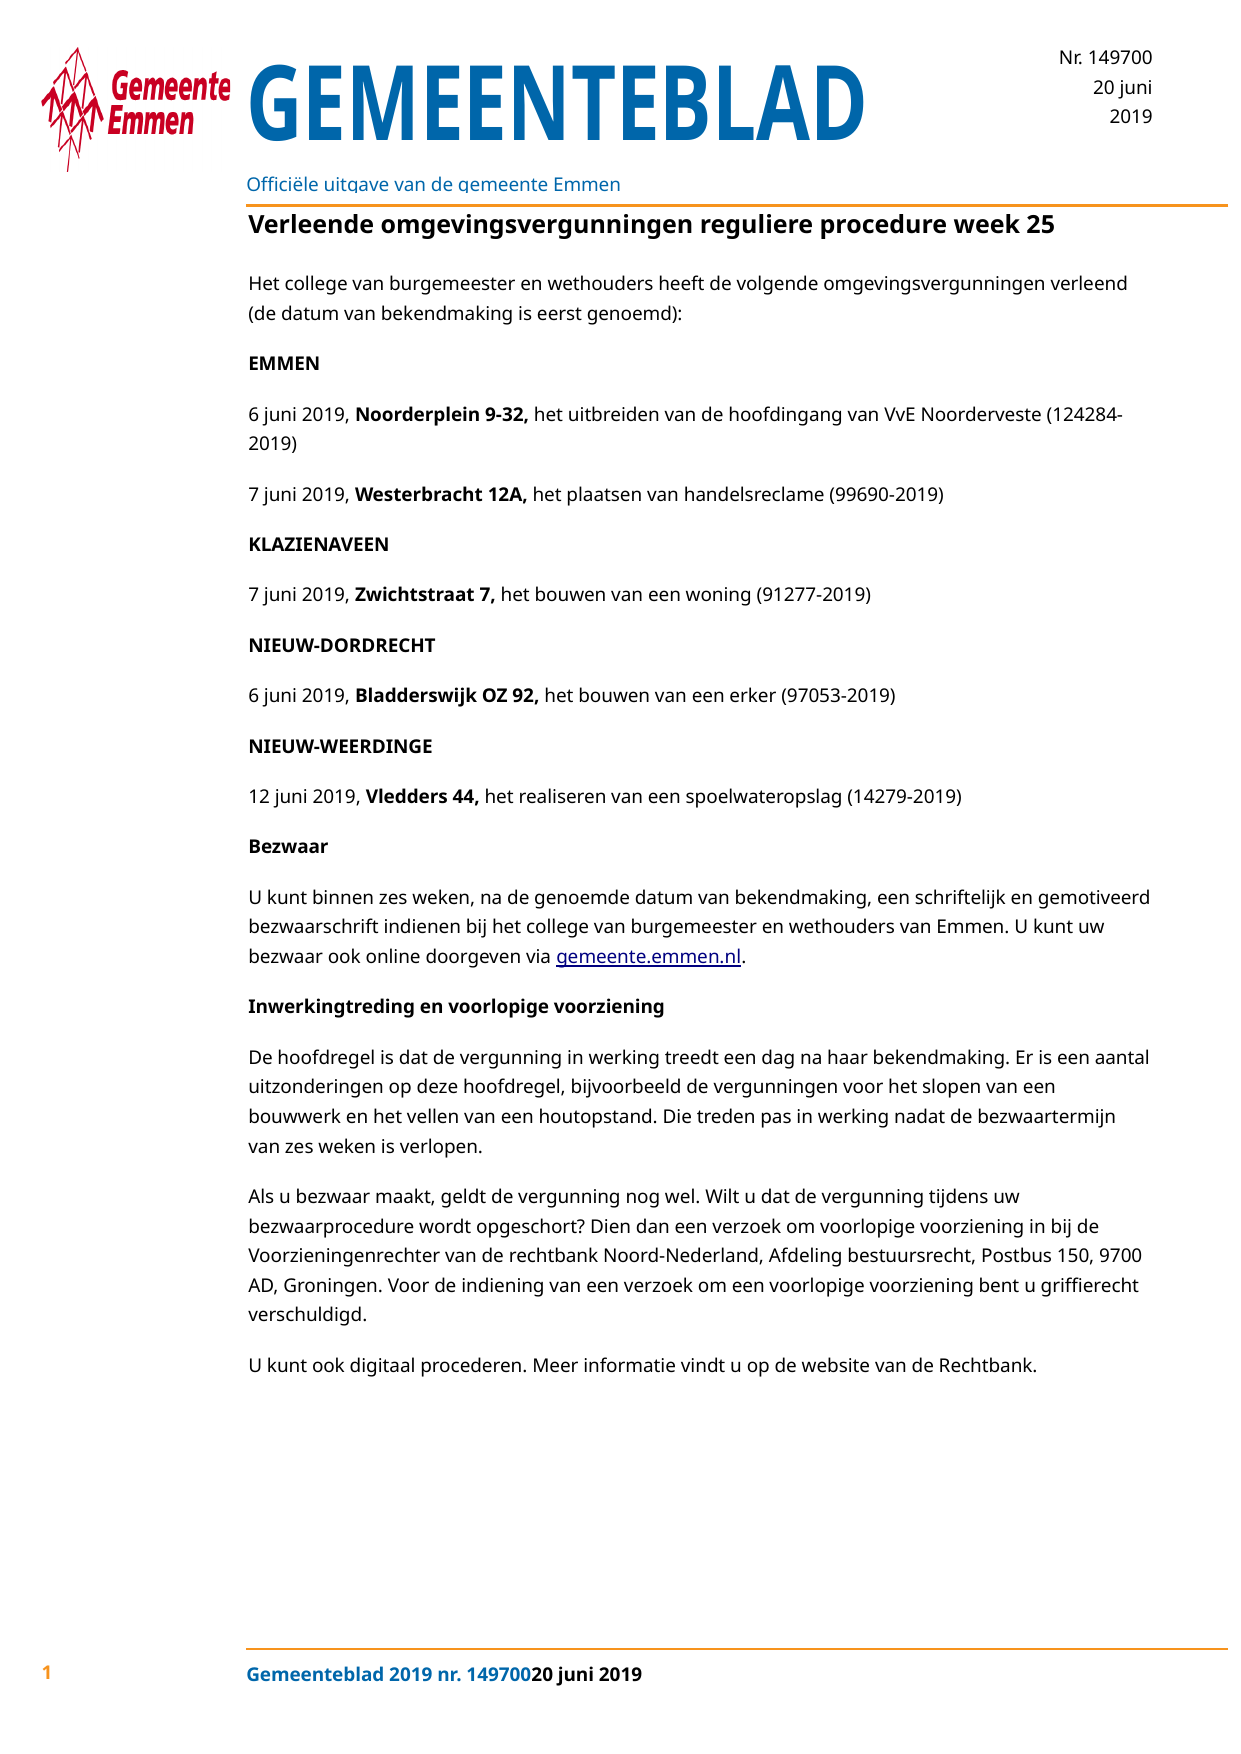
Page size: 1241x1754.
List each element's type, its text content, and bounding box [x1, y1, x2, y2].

text U kunt ook digitaal procederen. Meer informatie vindt u op de website van de Rechtbank. [248, 1352, 1152, 1378]
text NIEUW-WEERDINGE [248, 733, 1152, 758]
text NIEUW-DORDRECHT [248, 632, 1152, 658]
picture [41, 47, 231, 172]
text EMMEN [248, 350, 1152, 376]
text Verleende omgevingsvergunningen reguliere procedure week 25 [248, 207, 1152, 241]
text 12 juni 2019, Vledders 44, het realiseren van een spoelwateropslag (14279-2019) [248, 783, 1152, 809]
text Als u bezwaar maakt, geldt de vergunning nog wel. Wilt u dat de vergunning tijdens uw bezwaarprocedure wordt opgeschort? Dien dan een verzoek om voorlopige voorziening in bij de Voorzieningenrechter van de rechtbank Noord-Nederland, Afdeling bestuursrecht, Postbus 150, 9700 AD, Groningen. Voor de indiening van een verzoek om een voorlopige voorziening bent u griffierecht verschuldigd. [248, 1183, 1152, 1327]
text 7 juni 2019, Zwichtstraat 7, het bouwen van een woning (91277-2019) [248, 582, 1152, 607]
text De hoofdregel is dat de vergunning in werking treedt een dag na haar bekendmaking. Er is een aantal uitzonderingen op deze hoofdregel, bijvoorbeeld de vergunningen voor het slopen van een bouwwerk en het vellen van een houtopstand. Die treden pas in werking nadat de bezwaartermijn van zes weken is verlopen. [248, 1044, 1152, 1158]
text U kunt binnen zes weken, na de genoemde datum van bekendmaking, een schriftelijk en gemotiveerd bezwaarschrift indienen bij het college van burgemeester en wethouders van Emmen. U kunt uw bezwaar ook online doorgeven via gemeente.emmen.nl. [248, 884, 1152, 969]
text 6 juni 2019, Bladderswijk OZ 92, het bouwen van een erker (97053-2019) [248, 682, 1152, 708]
text Het college van burgemeester en wethouders heeft de volgende omgevingsvergunningen verleend (de datum van bekendmaking is eerst genoemd): [248, 270, 1152, 326]
text KLAZIENAVEEN [248, 531, 1152, 557]
text 6 juni 2019, Noorderplein 9-32, het uitbreiden van de hoofdingang van VvE Noorderveste (124284-2019) [248, 401, 1152, 456]
text Inwerkingtreding en voorlopige voorziening [248, 994, 1152, 1019]
text 7 juni 2019, Westerbracht 12A, het plaatsen van handelsreclame (99690-2019) [248, 481, 1152, 506]
text Bezwaar [248, 834, 1152, 859]
